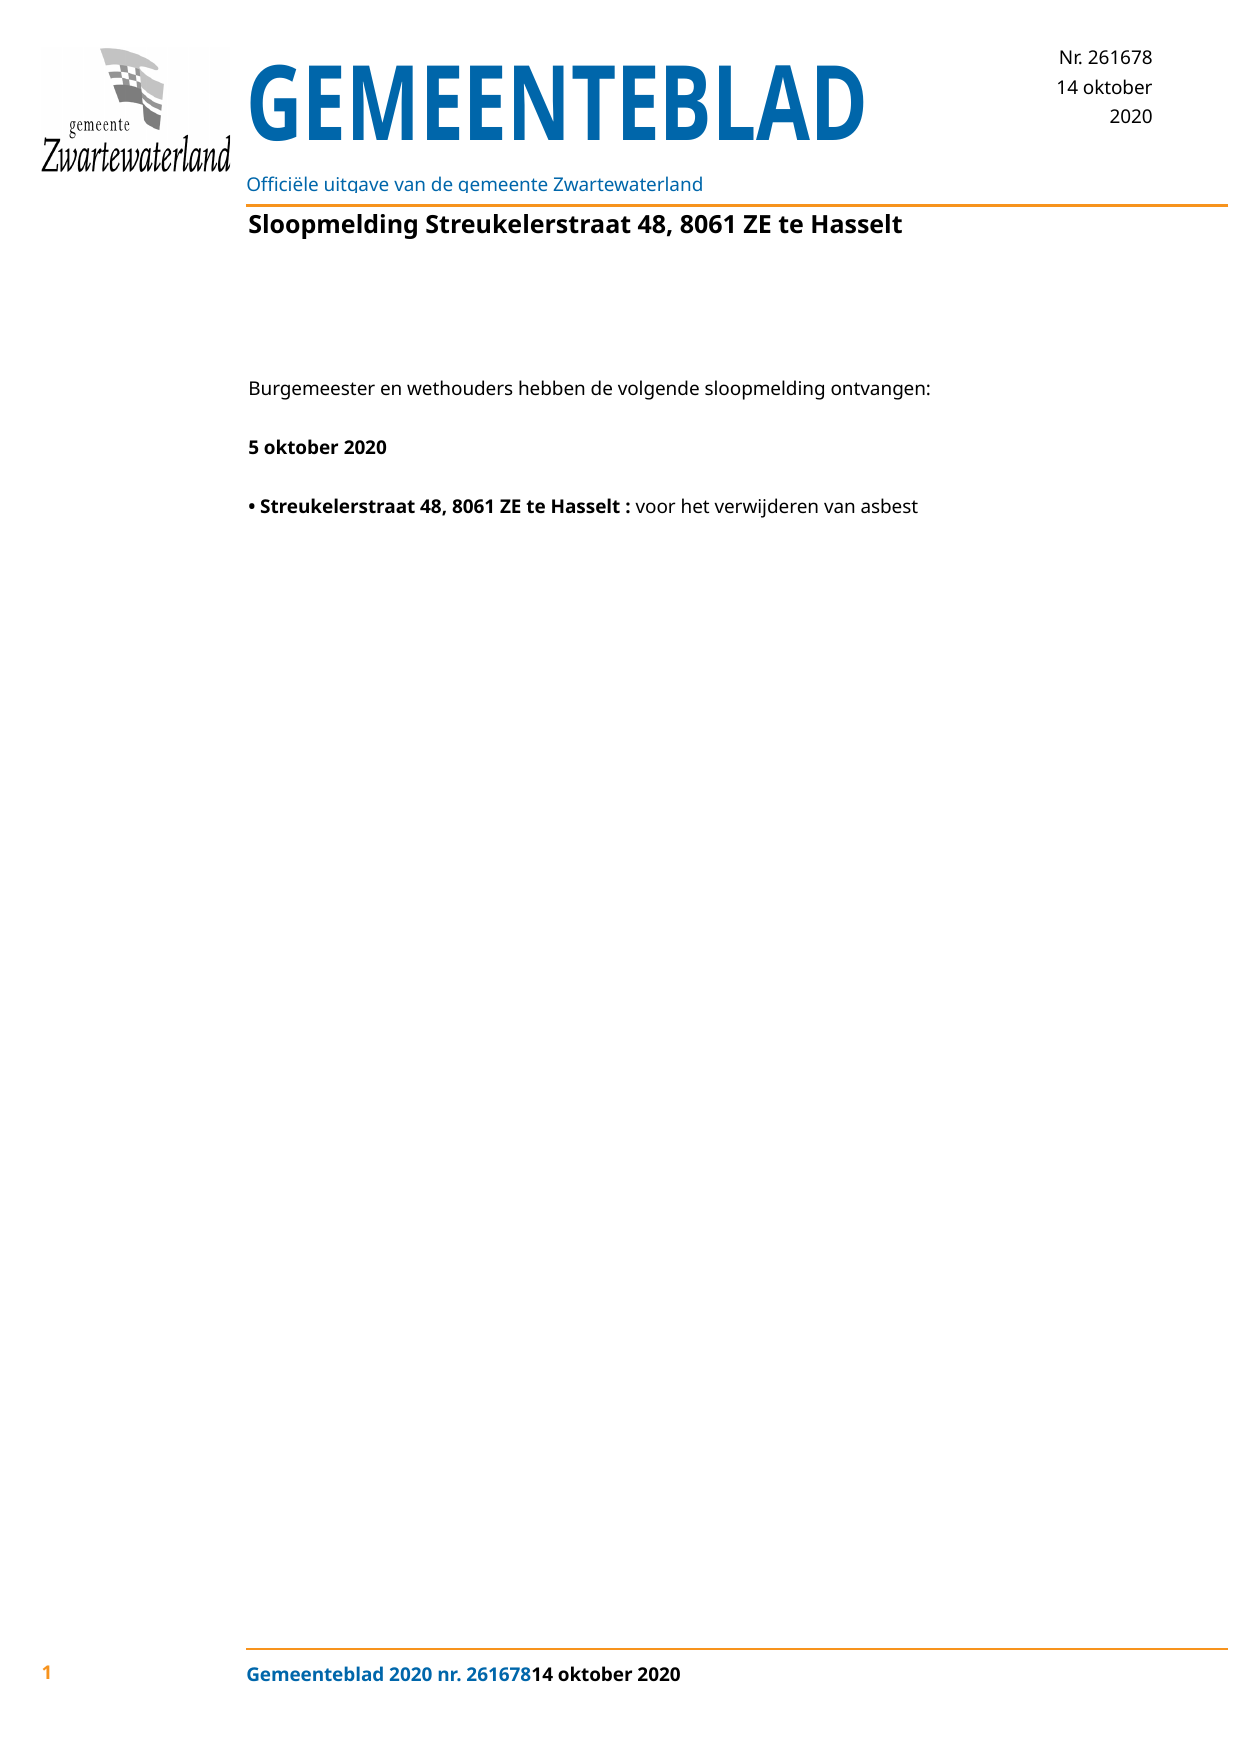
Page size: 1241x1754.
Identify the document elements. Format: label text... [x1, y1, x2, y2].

text • Streukelerstraat 48, 8061 ZE te Hasselt : voor het verwijderen van asbest [248, 493, 1152, 519]
text 5 oktober 2020 [248, 434, 1152, 460]
picture [41, 47, 231, 172]
text Burgemeester en wethouders hebben de volgende sloopmelding ontvangen: [248, 375, 1152, 401]
text Sloopmelding Streukelerstraat 48, 8061 ZE te Hasselt [248, 207, 1152, 241]
